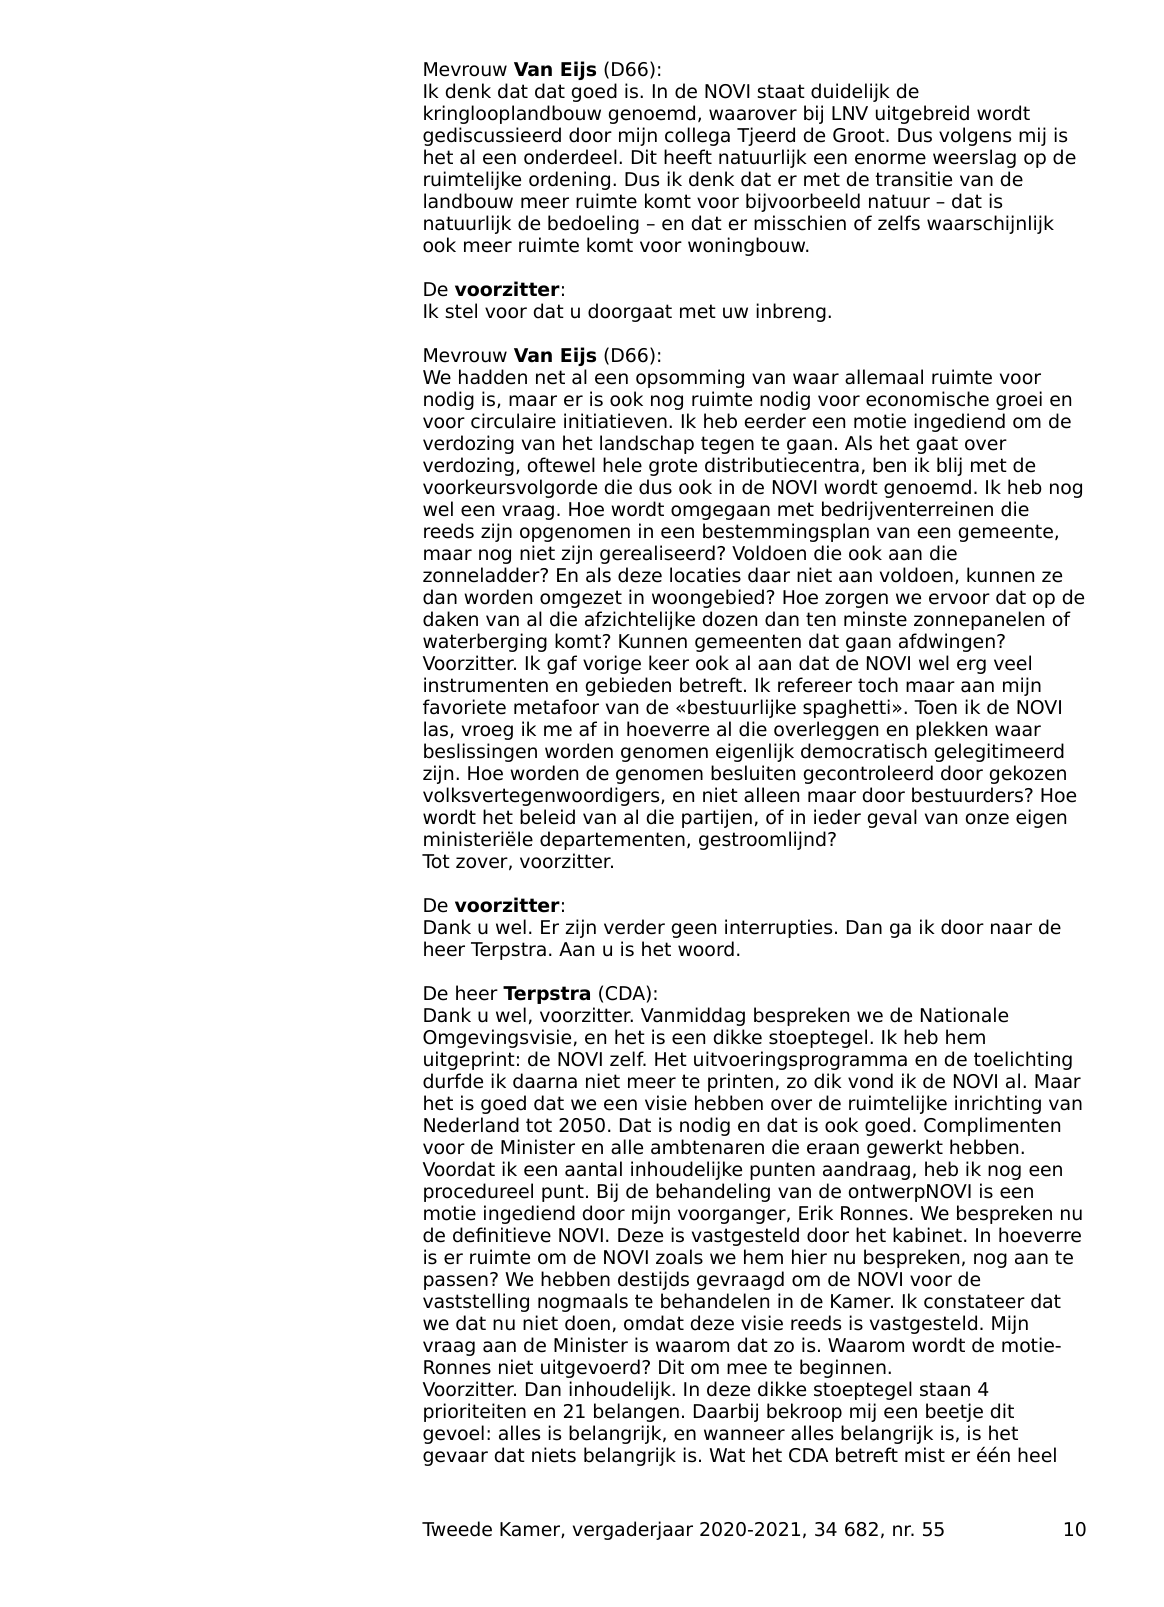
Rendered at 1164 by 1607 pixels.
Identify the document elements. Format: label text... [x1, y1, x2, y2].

text Voordat ik een aantal inhoudelijke punten aandraag, heb ik nog een procedureel punt. Bij de behandeling van de ontwerpNOVI is een motie ingediend door mijn voorganger, Erik Ronnes. We bespreken nu de definitieve NOVI. Deze is vastgesteld door het kabinet. In hoeverre is er ruimte om de NOVI zoals we hem hier nu bespreken, nog aan te passen? We hebben destijds gevraagd om de NOVI voor de vaststelling nogmaals te behandelen in de Kamer. Ik constateer dat we dat nu niet doen, omdat deze visie reeds is vastgesteld. Mijn vraag aan de Minister is waarom dat zo is. Waarom wordt de motie-Ronnes niet uitgevoerd? Dit om mee te beginnen. [422, 1159, 1087, 1379]
text Voorzitter. Ik gaf vorige keer ook al aan dat de NOVI wel erg veel instrumenten en gebieden betreft. Ik refereer toch maar aan mijn favoriete metafoor van de «bestuurlijke spaghetti». Toen ik de NOVI las, vroeg ik me af in hoeverre al die overleggen en plekken waar beslissingen worden genomen eigenlijk democratisch gelegitimeerd zijn. Hoe worden de genomen besluiten gecontroleerd door gekozen volksvertegenwoordigers, en niet alleen maar door bestuurders? Hoe wordt het beleid van al die partijen, of in ieder geval van onze eigen ministeriële departementen, gestroomlijnd? [422, 653, 1087, 851]
text De voorzitter: [422, 279, 1087, 301]
text Dank u wel. Er zijn verder geen interrupties. Dan ga ik door naar de heer Terpstra. Aan u is het woord. [422, 917, 1087, 961]
text We hadden net al een opsomming van waar allemaal ruimte voor nodig is, maar er is ook nog ruimte nodig voor economische groei en voor circulaire initiatieven. Ik heb eerder een motie ingediend om de verdozing van het landschap tegen te gaan. Als het gaat over verdozing, oftewel hele grote distributiecentra, ben ik blij met de voorkeursvolgorde die dus ook in de NOVI wordt genoemd. Ik heb nog wel een vraag. Hoe wordt omgegaan met bedrijventerreinen die reeds zijn opgenomen in een bestemmingsplan van een gemeente, maar nog niet zijn gerealiseerd? Voldoen die ook aan die zonneladder? En als deze locaties daar niet aan voldoen, kunnen ze dan worden omgezet in woongebied? Hoe zorgen we ervoor dat op de daken van al die afzichtelijke dozen dan ten minste zonnepanelen of waterberging komt? Kunnen gemeenten dat gaan afdwingen? [422, 367, 1087, 653]
text De voorzitter: [422, 895, 1087, 917]
text Ik stel voor dat u doorgaat met uw inbreng. [422, 301, 1087, 323]
text De heer Terpstra (CDA): [422, 983, 1087, 1005]
text Ik denk dat dat goed is. In de NOVI staat duidelijk de kringlooplandbouw genoemd, waarover bij LNV uitgebreid wordt gediscussieerd door mijn collega Tjeerd de Groot. Dus volgens mij is het al een onderdeel. Dit heeft natuurlijk een enorme weerslag op de ruimtelijke ordening. Dus ik denk dat er met de transitie van de landbouw meer ruimte komt voor bijvoorbeeld natuur – dat is natuurlijk de bedoeling – en dat er misschien of zelfs waarschijnlijk ook meer ruimte komt voor woningbouw. [422, 81, 1087, 257]
text Mevrouw Van Eijs (D66): [422, 59, 1087, 81]
text Tot zover, voorzitter. [422, 851, 1087, 873]
text Voorzitter. Dan inhoudelijk. In deze dikke stoeptegel staan 4 prioriteiten en 21 belangen. Daarbij bekroop mij een beetje dit gevoel: alles is belangrijk, en wanneer alles belangrijk is, is het gevaar dat niets belangrijk is. Wat het CDA betreft mist er één heel [422, 1379, 1087, 1467]
text Mevrouw Van Eijs (D66): [422, 345, 1087, 367]
text Dank u wel, voorzitter. Vanmiddag bespreken we de Nationale Omgevingsvisie, en het is een dikke stoeptegel. Ik heb hem uitgeprint: de NOVI zelf. Het uitvoeringsprogramma en de toelichting durfde ik daarna niet meer te printen, zo dik vond ik de NOVI al. Maar het is goed dat we een visie hebben over de ruimtelijke inrichting van Nederland tot 2050. Dat is nodig en dat is ook goed. Complimenten voor de Minister en alle ambtenaren die eraan gewerkt hebben. [422, 1005, 1087, 1159]
